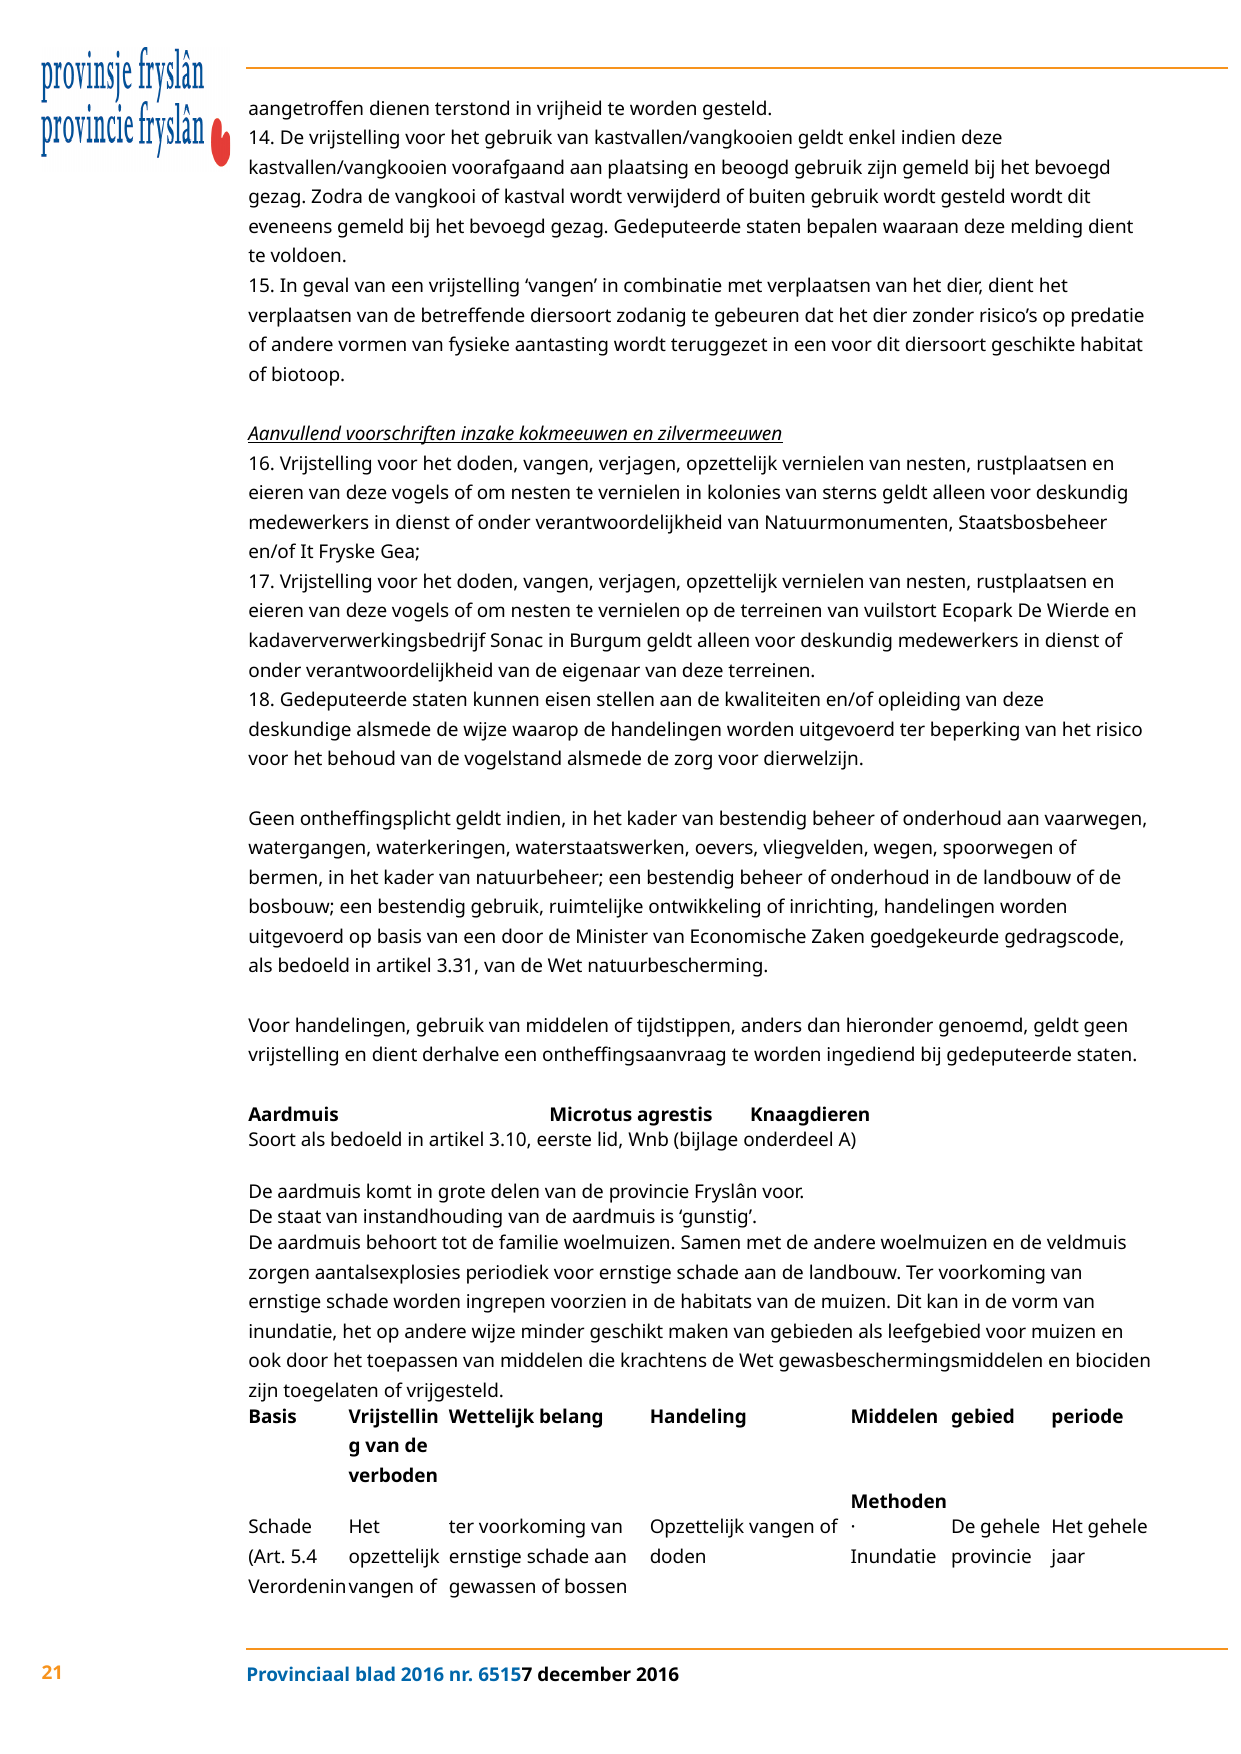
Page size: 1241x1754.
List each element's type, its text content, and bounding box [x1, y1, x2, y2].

table_header Knaagdieren [750, 1101, 1152, 1126]
table_cell De staat van instandhouding van de aardmuis is ‘gunstig’. [248, 1204, 1152, 1229]
table_cell Methoden [850, 1488, 951, 1514]
table_cell De gehele provincie [951, 1514, 1051, 1598]
table_cell Schade (Art. 5.4 Verordenin [248, 1514, 348, 1598]
table_cell [248, 1488, 348, 1514]
table_cell [449, 1488, 649, 1514]
text 15. In geval van een vrijstelling ‘vangen’ in combinatie met verplaatsen van het dier, dient het verplaatsen van de betreffende diersoort zodanig te gebeuren dat het dier zonder risico’s op predatie of andere vormen van fysieke aantasting wordt teruggezet in een voor dit diersoort geschikte habitat of biotoop. [248, 272, 1152, 387]
text 14. De vrijstelling voor het gebruik van kastvallen/vangkooien geldt enkel indien deze kastvallen/vangkooien voorafgaand aan plaatsing en beoogd gebruik zijn gemeld bij het bevoegd gezag. Zodra de vangkooi of kastval wordt verwijderd of buiten gebruik wordt gesteld wordt dit eveneens gemeld bij het bevoegd gezag. Gedeputeerde staten bepalen waaraan deze melding dient te voldoen. [248, 124, 1152, 268]
table_cell Opzettelijk vangen of doden [650, 1514, 850, 1598]
text Voor handelingen, gebruik van middelen of tijdstippen, anders dan hieronder genoemd, geldt geen vrijstelling en dient derhalve een ontheffingsaanvraag te worden ingediend bij gedeputeerde staten. [248, 1012, 1152, 1067]
table_cell [348, 1488, 449, 1514]
table_cell Handeling [650, 1403, 850, 1488]
table_cell Vrijstelling van de verboden [348, 1403, 449, 1488]
table_cell Het gehele jaar [1051, 1514, 1152, 1598]
table_cell Wettelijk belang [449, 1403, 649, 1488]
text 17. Vrijstelling voor het doden, vangen, verjagen, opzettelijk vernielen van nesten, rustplaatsen en eieren van deze vogels of om nesten te vernielen op de terreinen van vuilstort Ecopark De Wierde en kadaververwerkingsbedrijf Sonac in Burgum geldt alleen voor deskundig medewerkers in dienst of onder verantwoordelijkheid van de eigenaar van deze terreinen. [248, 568, 1152, 683]
text aangetroffen dienen terstond in vrijheid te worden gesteld. [248, 95, 1152, 121]
text 18. Gedeputeerde staten kunnen eisen stellen aan de kwaliteiten en/of opleiding van deze deskundige alsmede de wijze waarop de handelingen worden uitgevoerd ter beperking van het risico voor het behoud van de vogelstand alsmede de zorg voor dierwelzijn. [248, 686, 1152, 771]
picture [41, 47, 231, 172]
table_cell gebied [951, 1403, 1051, 1488]
table_cell periode [1051, 1403, 1152, 1488]
table_cell [1051, 1488, 1152, 1514]
text Geen ontheffingsplicht geldt indien, in het kader van bestendig beheer of onderhoud aan vaarwegen, watergangen, waterkeringen, waterstaatswerken, oevers, vliegvelden, wegen, spoorwegen of bermen, in het kader van natuurbeheer; een bestendig beheer of onderhoud in de landbouw of de bosbouw; een bestendig gebruik, ruimtelijke ontwikkeling of inrichting, handelingen worden uitgevoerd op basis van een door de Minister van Economische Zaken goedgekeurde gedragscode, als bedoeld in artikel 3.31, van de Wet natuurbescherming. [248, 805, 1152, 978]
table_header Aardmuis [248, 1101, 549, 1126]
table_cell De aardmuis komt in grote delen van de provincie Fryslân voor. [248, 1178, 1152, 1204]
table_header Microtus agrestis [549, 1101, 750, 1126]
table_cell Het opzettelijk vangen of [348, 1514, 449, 1598]
table_cell [248, 1152, 1152, 1178]
table_cell [650, 1488, 850, 1514]
table_cell [951, 1488, 1051, 1514]
table_cell Basis [248, 1403, 348, 1488]
table_cell Soort als bedoeld in artikel 3.10, eerste lid, Wnb (bijlage onderdeel A) [248, 1126, 1152, 1152]
table_cell ter voorkoming van ernstige schade aan gewassen of bossen [449, 1514, 649, 1598]
table_cell Middelen [850, 1403, 951, 1488]
text Aanvullend voorschriften inzake kokmeeuwen en zilvermeeuwen [248, 420, 1152, 446]
text 16. Vrijstelling voor het doden, vangen, verjagen, opzettelijk vernielen van nesten, rustplaatsen en eieren van deze vogels of om nesten te vernielen in kolonies van sterns geldt alleen voor deskundig medewerkers in dienst of onder verantwoordelijkheid van Natuurmonumenten, Staatsbosbeheer en/of It Fryske Gea; [248, 450, 1152, 564]
table_cell De aardmuis behoort tot de familie woelmuizen. Samen met de andere woelmuizen en de veldmuis zorgen aantalsexplosies periodiek voor ernstige schade aan de landbouw. Ter voorkoming van ernstige schade worden ingrepen voorzien in de habitats van de muizen. Dit kan in de vorm van inundatie, het op andere wijze minder geschikt maken van gebieden als leefgebied voor muizen en ook door het toepassen van middelen die krachtens de Wet gewasbeschermingsmiddelen en biociden zijn toegelaten of vrijgesteld. [248, 1229, 1152, 1403]
table_cell · Inundatie [850, 1514, 951, 1598]
